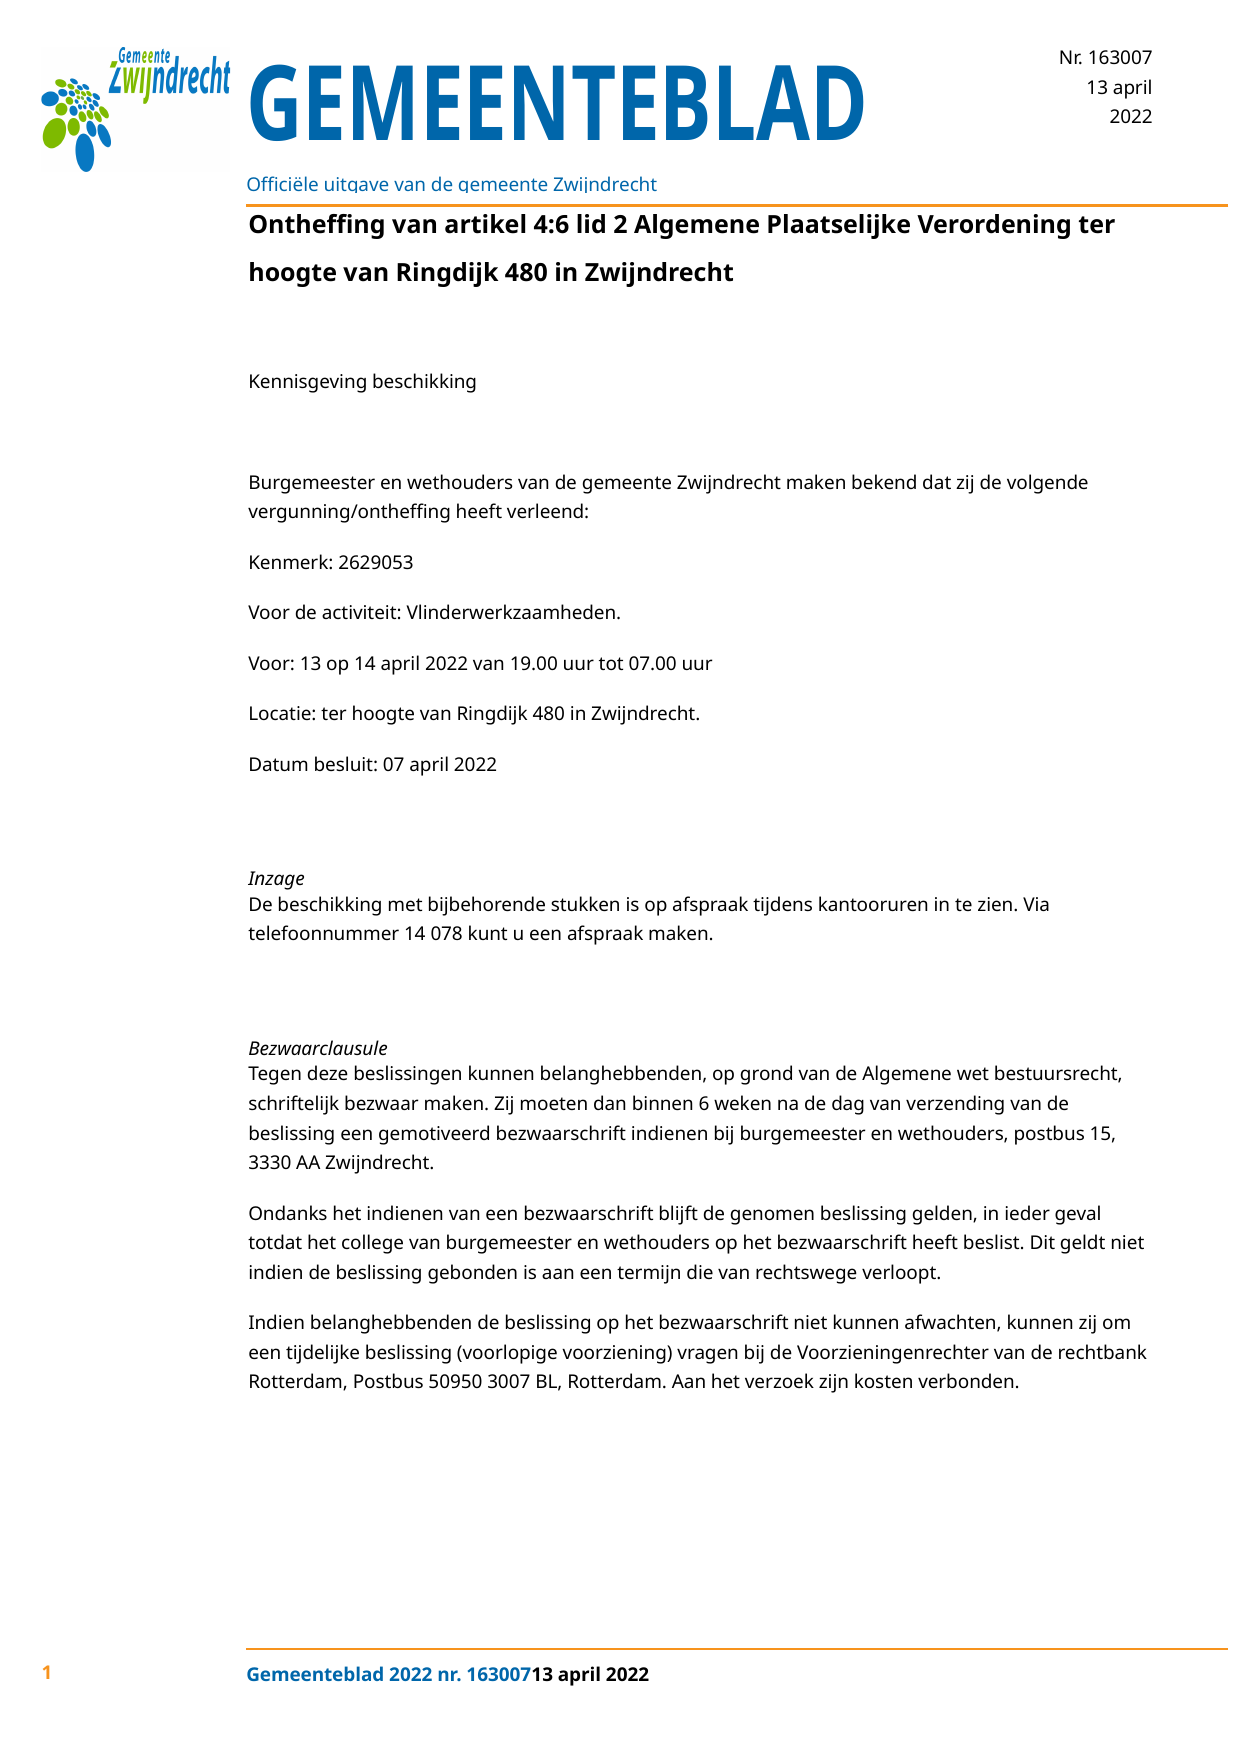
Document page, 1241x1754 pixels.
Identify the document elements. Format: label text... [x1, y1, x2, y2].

picture [41, 47, 231, 172]
text Bezwaarclausule [248, 1035, 1152, 1061]
text Ondanks het indienen van een bezwaarschrift blijft de genomen beslissing gelden, in ieder geval totdat het college van burgemeester en wethouders op het bezwaarschrift heeft beslist. Dit geldt niet indien de beslissing gebonden is aan een termijn die van rechtswege verloopt. [248, 1200, 1152, 1285]
text Burgemeester en wethouders van de gemeente Zwijndrecht maken bekend dat zij de volgende vergunning/ontheffing heeft verleend: [248, 469, 1152, 524]
text Locatie: ter hoogte van Ringdijk 480 in Zwijndrecht. [248, 700, 1152, 726]
text Inzage [248, 865, 1152, 891]
text Ontheffing van artikel 4:6 lid 2 Algemene Plaatselijke Verordening ter hoogte van Ringdijk 480 in Zwijndrecht [248, 207, 1152, 288]
text Voor de activiteit: Vlinderwerkzaamheden. [248, 599, 1152, 625]
text De beschikking met bijbehorende stukken is op afspraak tijdens kantooruren in te zien. Via telefoonnummer 14 078 kunt u een afspraak maken. [248, 891, 1152, 946]
text Kennisgeving beschikking [248, 368, 1152, 394]
text Kenmerk: 2629053 [248, 549, 1152, 575]
text Datum besluit: 07 april 2022 [248, 751, 1152, 777]
text Indien belanghebbenden de beslissing op het bezwaarschrift niet kunnen afwachten, kunnen zij om een tijdelijke beslissing (voorlopige voorziening) vragen bij de Voorzieningenrechter van de rechtbank Rotterdam, Postbus 50950 3007 BL, Rotterdam. Aan het verzoek zijn kosten verbonden. [248, 1309, 1152, 1394]
text Tegen deze beslissingen kunnen belanghebbenden, op grond van de Algemene wet bestuursrecht, schriftelijk bezwaar maken. Zij moeten dan binnen 6 weken na de dag van verzending van de beslissing een gemotiveerd bezwaarschrift indienen bij burgemeester en wethouders, postbus 15, 3330 AA Zwijndrecht. [248, 1061, 1152, 1175]
text Voor: 13 op 14 april 2022 van 19.00 uur tot 07.00 uur [248, 650, 1152, 676]
